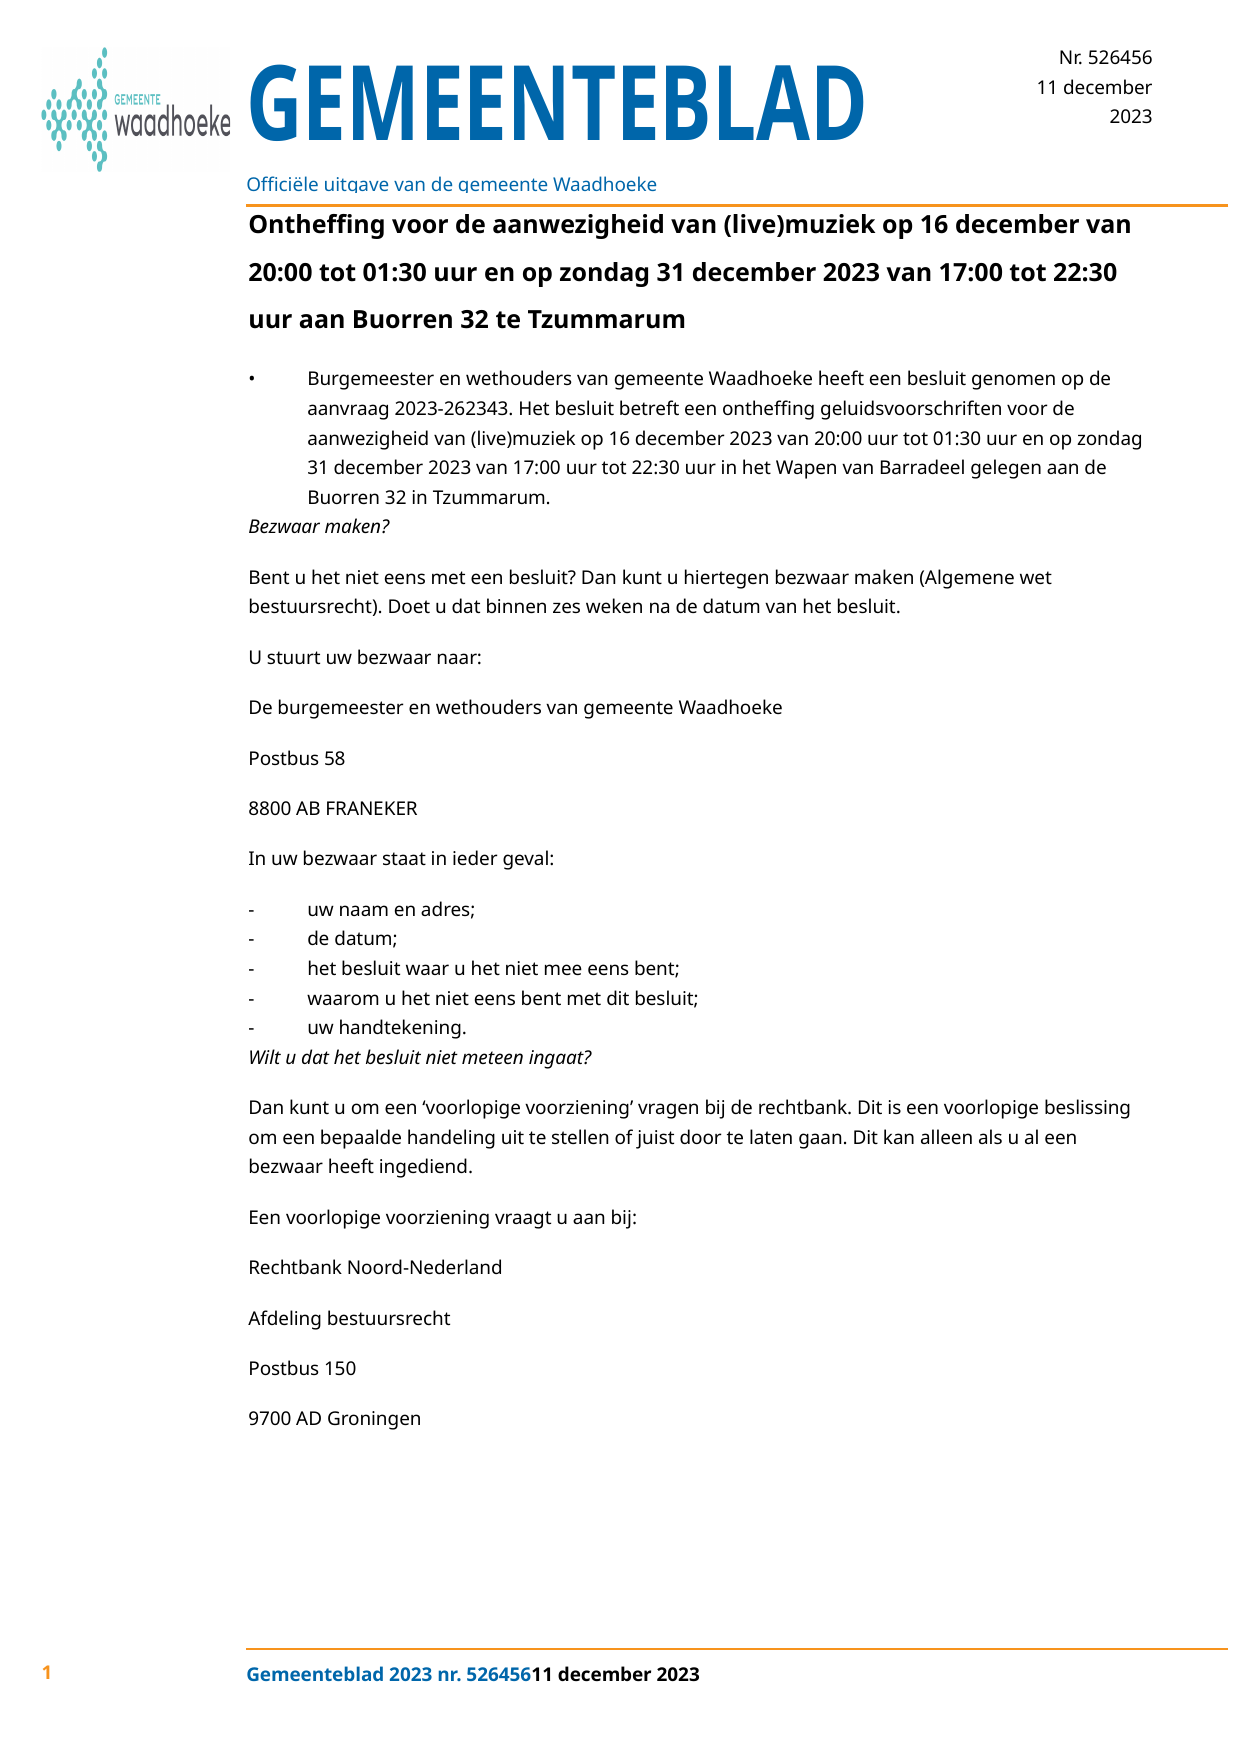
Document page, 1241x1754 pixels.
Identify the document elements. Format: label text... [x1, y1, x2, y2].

list Burgemeester en wethouders van gemeente Waadhoeke heeft een besluit genomen op de aanvraag 2023-262343. Het besluit betreft een ontheffing geluidsvoorschriften voor de aanwezigheid van (live)muziek op 16 december 2023 van 20:00 uur tot 01:30 uur en op zondag 31 december 2023 van 17:00 uur tot 22:30 uur in het Wapen van Barradeel gelegen aan de Buorren 32 in Tzummarum. [248, 366, 1152, 509]
text In uw bezwaar staat in ieder geval: [248, 846, 1152, 871]
text Postbus 58 [248, 745, 1152, 770]
text Bezwaar maken? [248, 513, 1152, 539]
text Rechtbank Noord-Nederland [248, 1254, 1152, 1280]
list uw naam en adres; [248, 896, 1152, 922]
text Afdeling bestuursrecht [248, 1305, 1152, 1330]
text Dan kunt u om een ‘voorlopige voorziening’ vragen bij de rechtbank. Dit is een voorlopige beslissing om een bepaalde handeling uit te stellen of juist door te laten gaan. Dit kan alleen als u al een bezwaar heeft ingediend. [248, 1094, 1152, 1179]
text Wilt u dat het besluit niet meteen ingaat? [248, 1044, 1152, 1069]
text Postbus 150 [248, 1355, 1152, 1381]
list het besluit waar u het niet mee eens bent; [248, 955, 1152, 981]
picture [41, 47, 231, 172]
text De burgemeester en wethouders van gemeente Waadhoeke [248, 694, 1152, 720]
list uw handtekening. [248, 1014, 1152, 1040]
text Een voorlopige voorziening vraagt u aan bij: [248, 1204, 1152, 1229]
text 9700 AD Groningen [248, 1406, 1152, 1431]
list de datum; [248, 926, 1152, 951]
text U stuurt uw bezwaar naar: [248, 644, 1152, 669]
text Bent u het niet eens met een besluit? Dan kunt u hiertegen bezwaar maken (Algemene wet bestuursrecht). Doet u dat binnen zes weken na de datum van het besluit. [248, 564, 1152, 619]
text Ontheffing voor de aanwezigheid van (live)muziek op 16 december van 20:00 tot 01:30 uur en op zondag 31 december 2023 van 17:00 tot 22:30 uur aan Buorren 32 te Tzummarum [248, 207, 1152, 336]
list waarom u het niet eens bent met dit besluit; [248, 985, 1152, 1010]
text 8800 AB FRANEKER [248, 795, 1152, 821]
